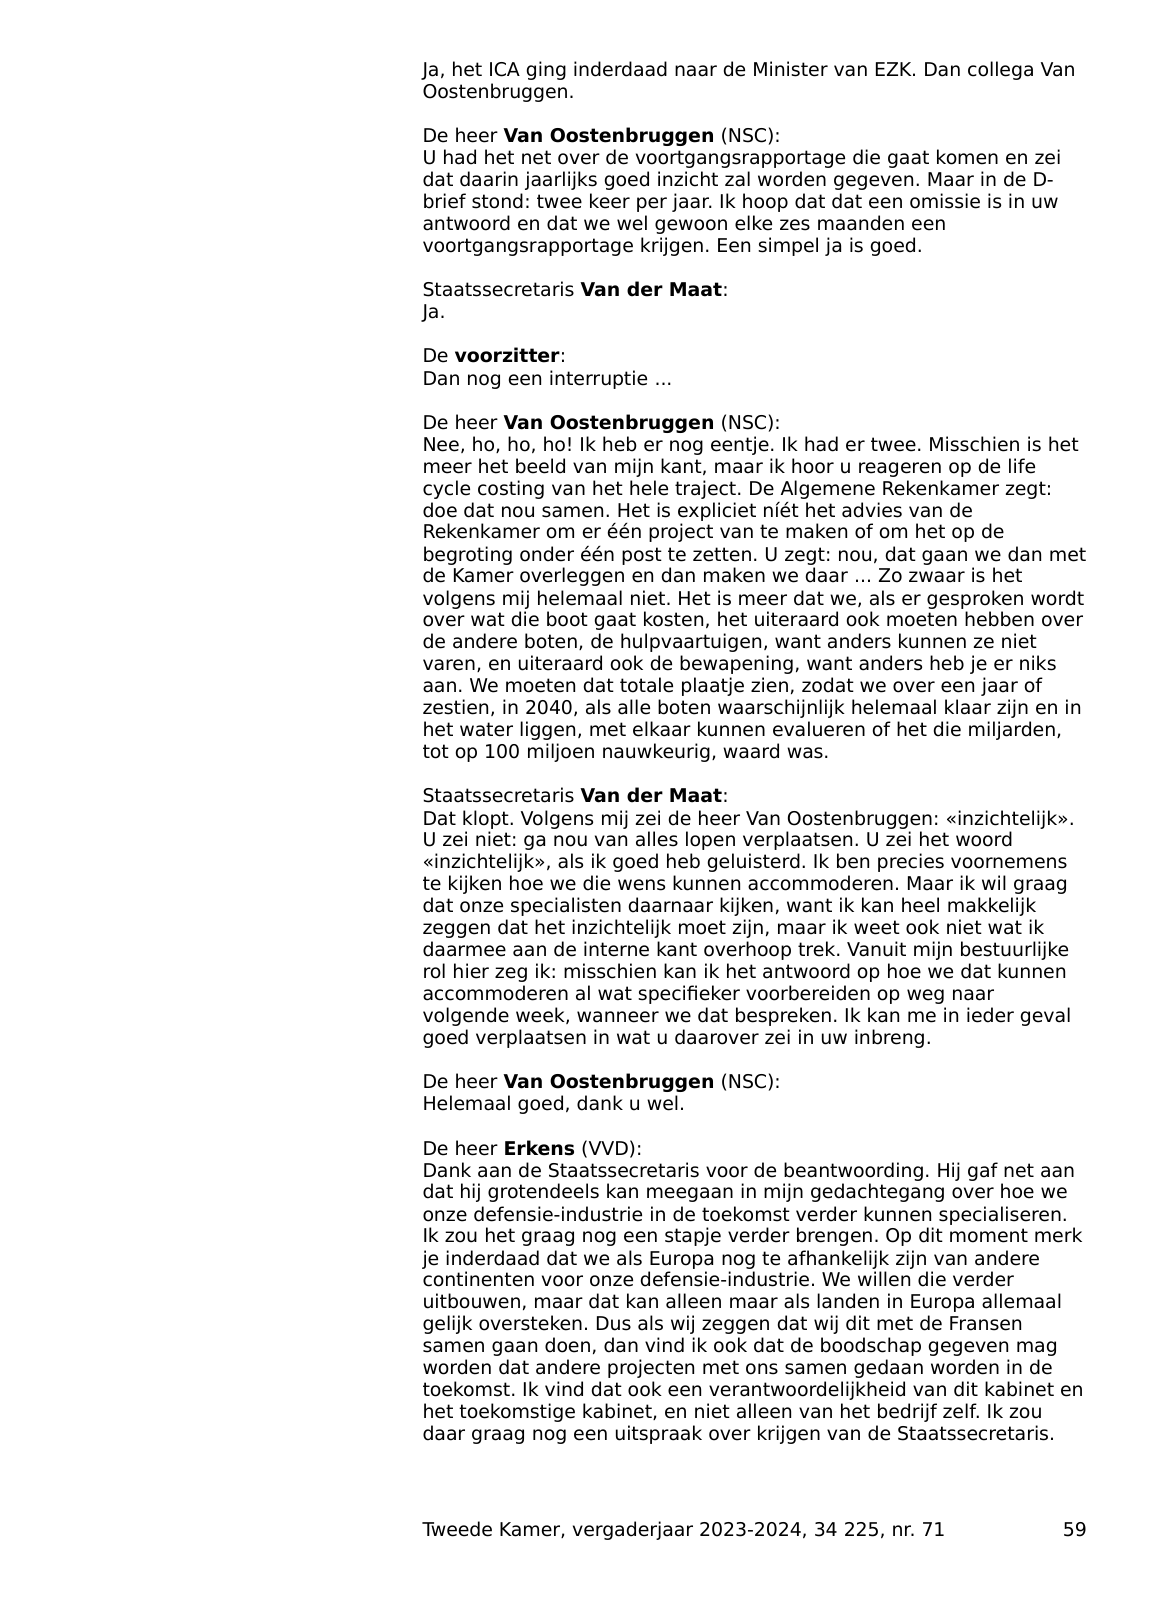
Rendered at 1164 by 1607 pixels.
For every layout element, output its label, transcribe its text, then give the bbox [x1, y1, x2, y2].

text De heer Erkens (VVD): [422, 1137, 1087, 1159]
text De heer Van Oostenbruggen (NSC): [422, 1071, 1087, 1093]
text Dan nog een interruptie ... [422, 367, 1087, 389]
text Ja. [422, 301, 1087, 323]
text Staatssecretaris Van der Maat: [422, 279, 1087, 301]
text Nee, ho, ho, ho! Ik heb er nog eentje. Ik had er twee. Misschien is het meer het beeld van mijn kant, maar ik hoor u reageren op de life cycle costing van het hele traject. De Algemene Rekenkamer zegt: doe dat nou samen. Het is expliciet níét het advies van de Rekenkamer om er één project van te maken of om het op de begroting onder één post te zetten. U zegt: nou, dat gaan we dan met de Kamer overleggen en dan maken we daar ... Zo zwaar is het volgens mij helemaal niet. Het is meer dat we, als er gesproken wordt over wat die boot gaat kosten, het uiteraard ook moeten hebben over de andere boten, de hulpvaartuigen, want anders kunnen ze niet varen, en uiteraard ook de bewapening, want anders heb je er niks aan. We moeten dat totale plaatje zien, zodat we over een jaar of zestien, in 2040, als alle boten waarschijnlijk helemaal klaar zijn en in het water liggen, met elkaar kunnen evalueren of het die miljarden, tot op 100 miljoen nauwkeurig, waard was. [422, 433, 1087, 763]
text Dank aan de Staatssecretaris voor de beantwoording. Hij gaf net aan dat hij grotendeels kan meegaan in mijn gedachtegang over hoe we onze defensie-industrie in de toekomst verder kunnen specialiseren. Ik zou het graag nog een stapje verder brengen. Op dit moment merk je inderdaad dat we als Europa nog te afhankelijk zijn van andere continenten voor onze defensie-industrie. We willen die verder uitbouwen, maar dat kan alleen maar als landen in Europa allemaal gelijk oversteken. Dus als wij zeggen dat wij dit met de Fransen samen gaan doen, dan vind ik ook dat de boodschap gegeven mag worden dat andere projecten met ons samen gedaan worden in de toekomst. Ik vind dat ook een verantwoordelijkheid van dit kabinet en het toekomstige kabinet, en niet alleen van het bedrijf zelf. Ik zou daar graag nog een uitspraak over krijgen van de Staatssecretaris. [422, 1159, 1087, 1445]
text De heer Van Oostenbruggen (NSC): [422, 125, 1087, 147]
text Dat klopt. Volgens mij zei de heer Van Oostenbruggen: «inzichtelijk». U zei niet: ga nou van alles lopen verplaatsen. U zei het woord «inzichtelijk», als ik goed heb geluisterd. Ik ben precies voornemens te kijken hoe we die wens kunnen accommoderen. Maar ik wil graag dat onze specialisten daarnaar kijken, want ik kan heel makkelijk zeggen dat het inzichtelijk moet zijn, maar ik weet ook niet wat ik daarmee aan de interne kant overhoop trek. Vanuit mijn bestuurlijke rol hier zeg ik: misschien kan ik het antwoord op hoe we dat kunnen accommoderen al wat specifieker voorbereiden op weg naar volgende week, wanneer we dat bespreken. Ik kan me in ieder geval goed verplaatsen in wat u daarover zei in uw inbreng. [422, 807, 1087, 1049]
text De heer Van Oostenbruggen (NSC): [422, 412, 1087, 433]
text Helemaal goed, dank u wel. [422, 1093, 1087, 1115]
text U had het net over de voortgangsrapportage die gaat komen en zei dat daarin jaarlijks goed inzicht zal worden gegeven. Maar in de D-brief stond: twee keer per jaar. Ik hoop dat dat een omissie is in uw antwoord en dat we wel gewoon elke zes maanden een voortgangsrapportage krijgen. Een simpel ja is goed. [422, 147, 1087, 257]
text Ja, het ICA ging inderdaad naar de Minister van EZK. Dan collega Van Oostenbruggen. [422, 59, 1087, 103]
text De voorzitter: [422, 345, 1087, 367]
text Staatssecretaris Van der Maat: [422, 785, 1087, 807]
